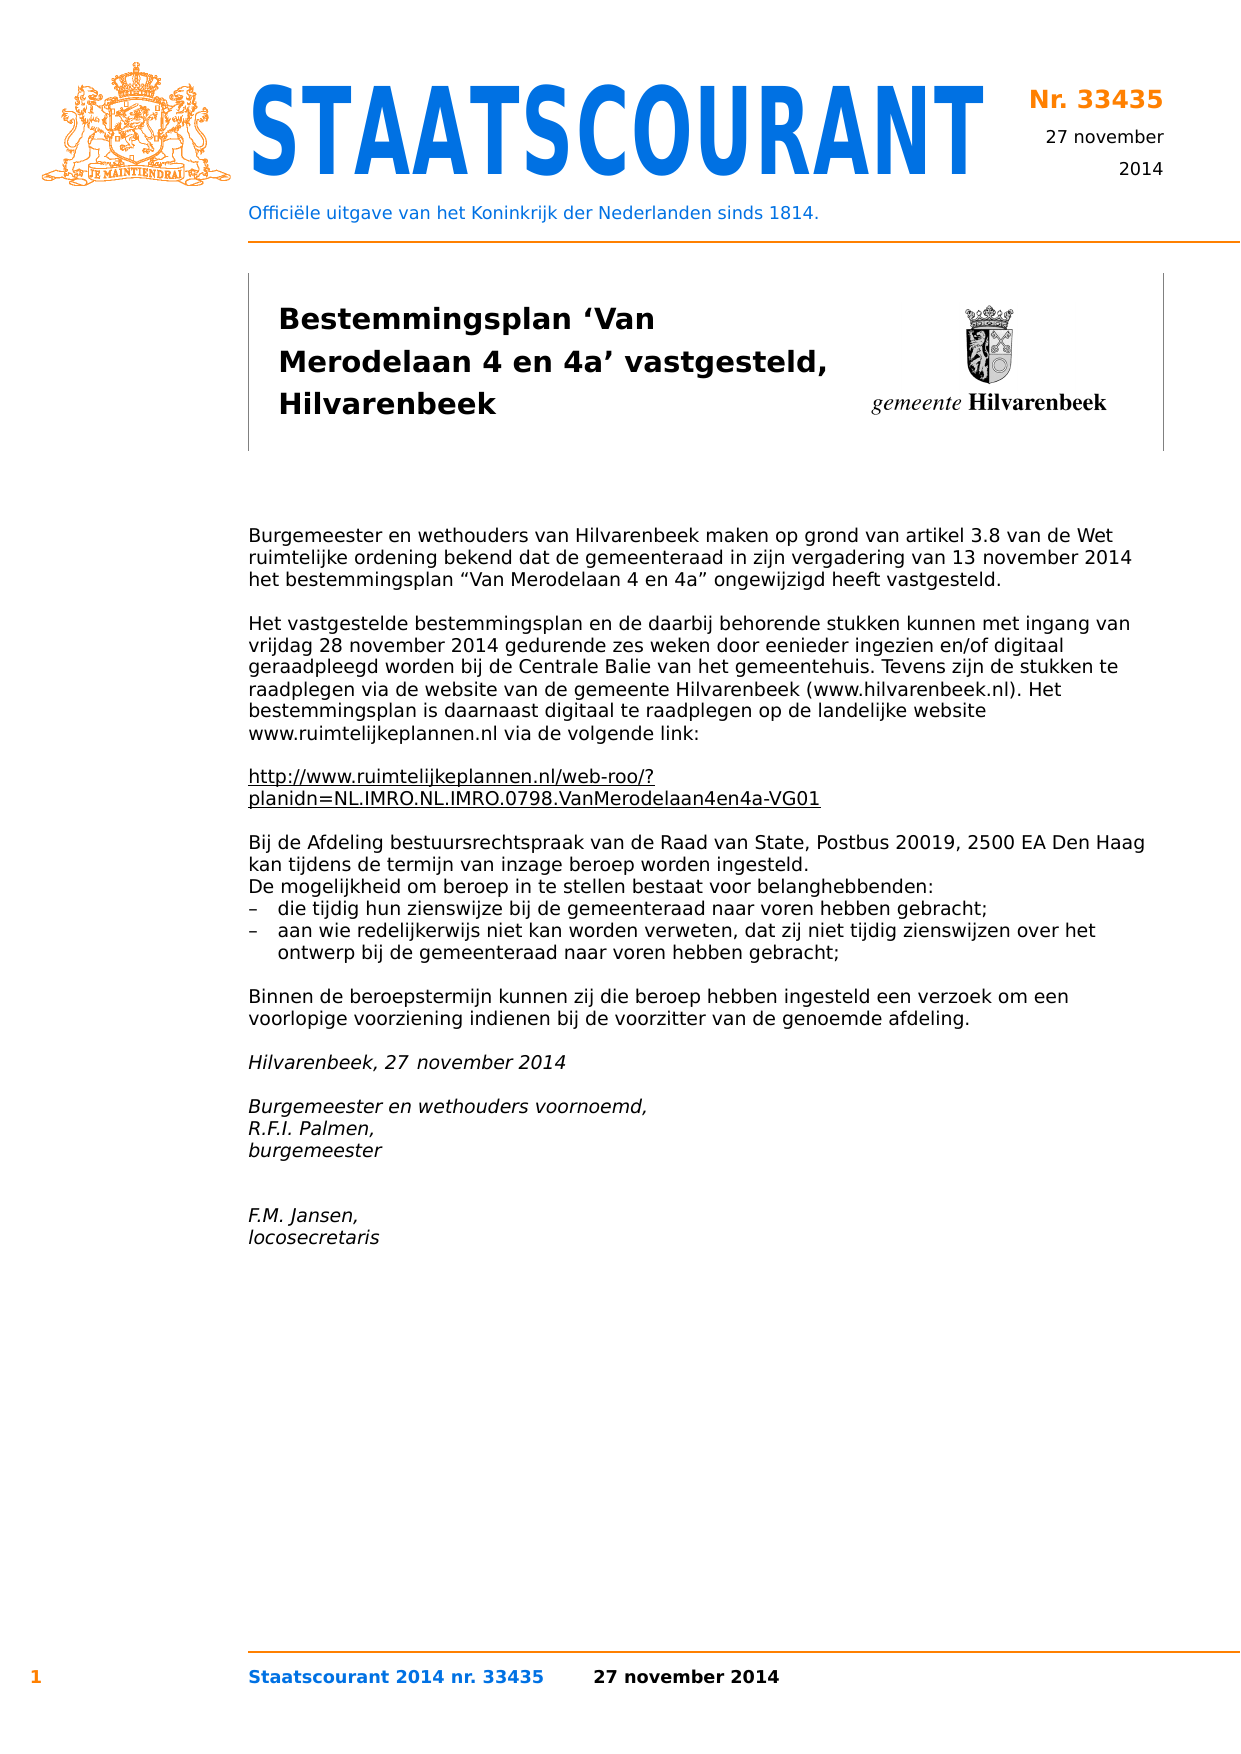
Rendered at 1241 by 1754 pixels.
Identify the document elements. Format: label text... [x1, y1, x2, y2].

text Hilvarenbeek, 27 november 2014 [248, 1052, 1163, 1074]
text http://www.ruimtelijkeplannen.nl/web-roo/?planidn=NL.IMRO.NL.IMRO.0798.VanMerodelaan4en4a-VG01 [248, 766, 1163, 810]
text Het vastgestelde bestemmingsplan en de daarbij behorende stukken kunnen met ingang van vrijdag 28 november 2014 gedurende zes weken door eenieder ingezien en/of digitaal geraadpleegd worden bij de Centrale Balie van het gemeentehuis. Tevens zijn de stukken te raadplegen via de website van de gemeente Hilvarenbeek (www.hilvarenbeek.nl). Het bestemmingsplan is daarnaast digitaal te raadplegen op de landelijke website www.ruimtelijkeplannen.nl via de volgende link: [248, 612, 1163, 744]
table_cell 27 november [998, 121, 1240, 153]
text Binnen de beroepstermijn kunnen zij die beroep hebben ingesteld een verzoek om een voorlopige voorziening indienen bij de voorzitter van de genoemde afdeling. [248, 986, 1163, 1030]
picture [844, 302, 1134, 415]
table_header [25, 62, 248, 241]
text Burgemeester en wethouders voornoemd, R.F.I. Palmen, burgemeester [248, 1096, 1163, 1161]
text Burgemeester en wethouders van Hilvarenbeek maken op grond van artikel 3.8 van de Wet ruimtelijke ordening bekend dat de gemeenteraad in zijn vergadering van 13 november 2014 het bestemmingsplan “Van Merodelaan 4 en 4a” ongewijzigd heeft vastgesteld. [248, 525, 1163, 591]
text Bij de Afdeling bestuursrechtspraak van de Raad van State, Postbus 20019, 2500 EA Den Haag kan tijdens de termijn van inzage beroep worden ingesteld. [248, 832, 1163, 876]
text – die tijdig hun zienswijze bij de gemeenteraad naar voren hebben gebracht; [248, 898, 1163, 920]
text De mogelijkheid om beroep in te stellen bestaat voor belanghebbenden: [248, 876, 1163, 898]
table_cell Officiële uitgave van het Koninkrijk der Nederlanden sinds 1814. [248, 203, 1240, 241]
table_header Nr. 33435 [998, 62, 1240, 121]
table_cell 2014 [998, 153, 1240, 203]
text – aan wie redelijkerwijs niet kan worden verweten, dat zij niet tijdig zienswijzen over het ontwerp bij de gemeenteraad naar voren hebben gebracht; [248, 920, 1163, 964]
subtitle Bestemmingsplan ‘Van Merodelaan 4 en 4a’ vastgesteld, Hilvarenbeek [249, 273, 1163, 451]
text F.M. Jansen, locosecretaris [248, 1183, 1163, 1249]
picture [41, 62, 231, 186]
table_header STAATSCOURANT [248, 62, 998, 203]
